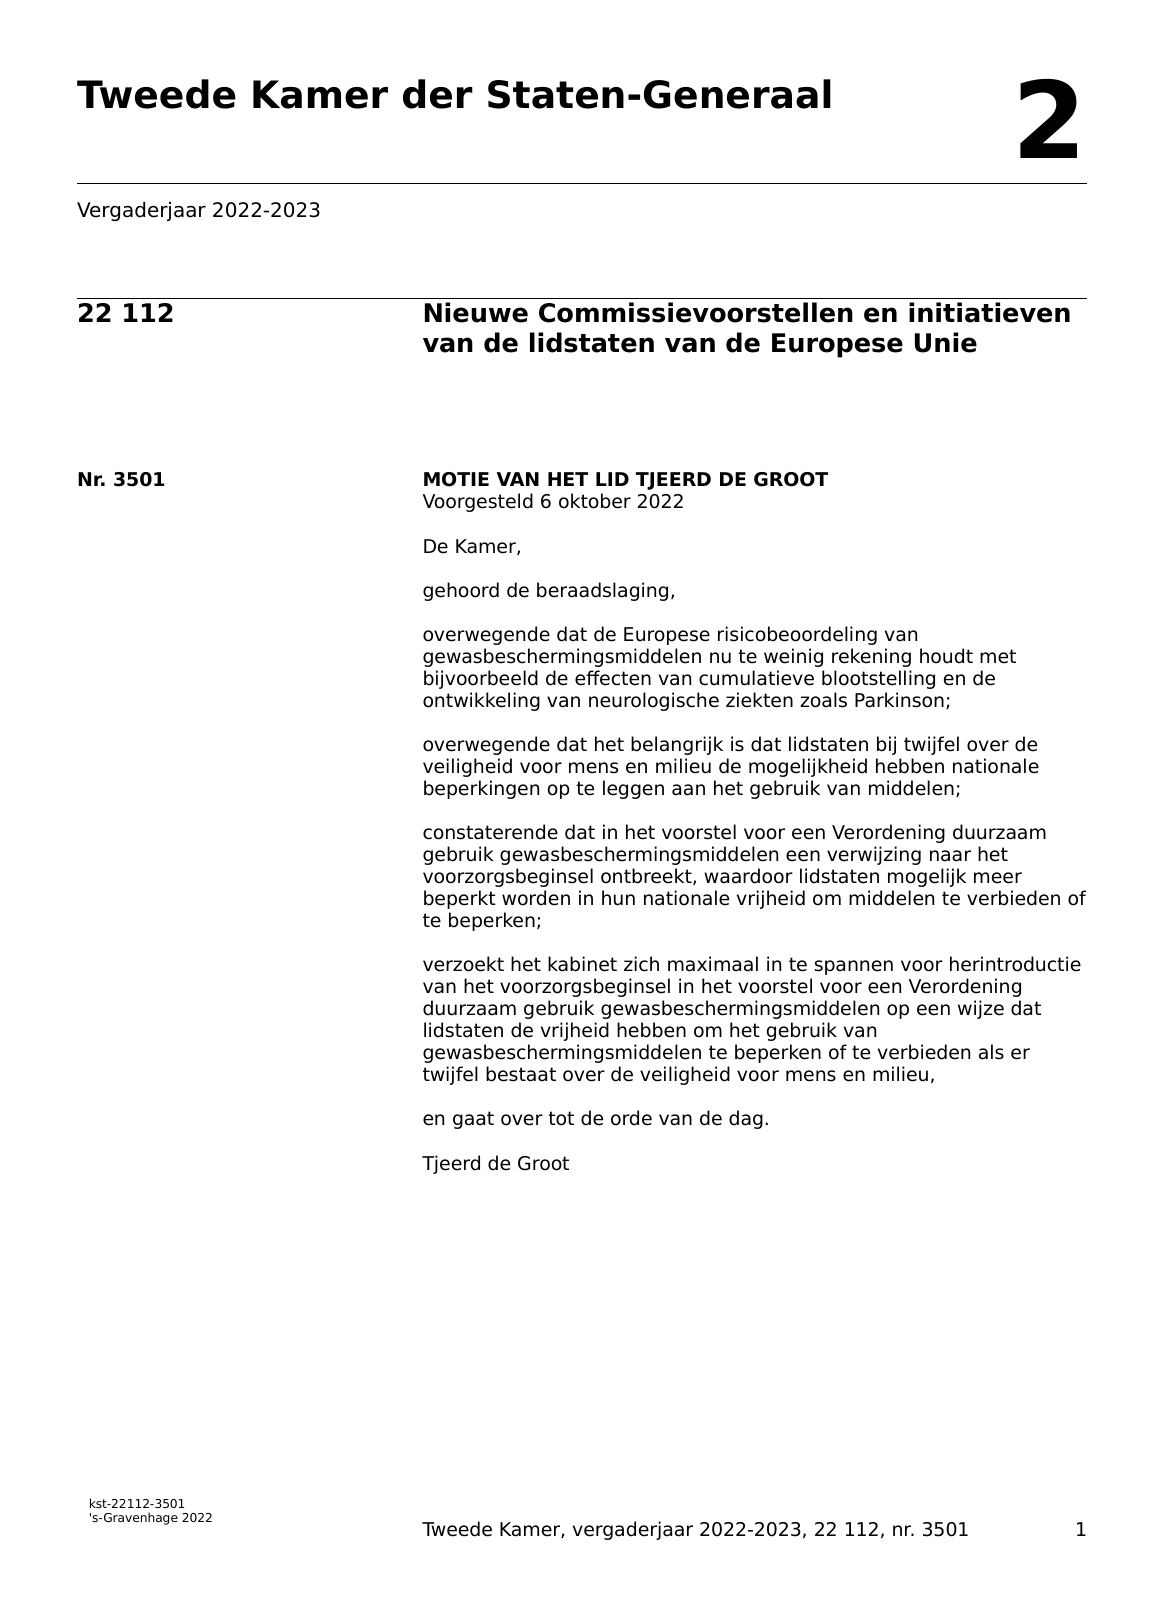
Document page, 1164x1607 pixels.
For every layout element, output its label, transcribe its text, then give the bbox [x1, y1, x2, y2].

text constaterende dat in het voorstel voor een Verordening duurzaam gebruik gewasbeschermingsmiddelen een verwijzing naar het voorzorgsbeginsel ontbreekt, waardoor lidstaten mogelijk meer beperkt worden in hun nationale vrijheid om middelen te verbieden of te beperken; [422, 822, 1087, 932]
table_header 2 [886, 59, 1087, 183]
text Tjeerd de Groot [422, 1152, 1087, 1174]
table_cell Vergaderjaar 2022-2023 [77, 184, 1087, 298]
text en gaat over tot de orde van de dag. [422, 1108, 1087, 1130]
table_header Tweede Kamer der Staten-Generaal [77, 59, 886, 183]
text Voorgesteld 6 oktober 2022 [422, 491, 1087, 513]
text verzoekt het kabinet zich maximaal in te spannen voor herintroductie van het voorzorgsbeginsel in het voorstel voor een Verordening duurzaam gebruik gewasbeschermingsmiddelen op een wijze dat lidstaten de vrijheid hebben om het gebruik van gewasbeschermingsmiddelen te beperken of te verbieden als er twijfel bestaat over de veiligheid voor mens en milieu, [422, 954, 1087, 1086]
text overwegende dat de Europese risicobeoordeling van gewasbeschermingsmiddelen nu te weinig rekening houdt met bijvoorbeeld de effecten van cumulatieve blootstelling en de ontwikkeling van neurologische ziekten zoals Parkinson; [422, 624, 1087, 712]
text kst-22112-3501 [88, 1497, 323, 1511]
text 's-Gravenhage 2022 [88, 1511, 323, 1525]
text overwegende dat het belangrijk is dat lidstaten bij twijfel over de veiligheid voor mens en milieu de mogelijkheid hebben nationale beperkingen op te leggen aan het gebruik van middelen; [422, 734, 1087, 800]
subtitle Nr. 3501 MOTIE VAN HET LID TJEERD DE GROOT [77, 469, 1087, 491]
text gehoord de beraadslaging, [422, 580, 1087, 602]
text De Kamer, [422, 536, 1087, 557]
subtitle 22 112 Nieuwe Commissievoorstellen en initiatieven van de lidstaten van de Europese Unie [77, 299, 1087, 358]
